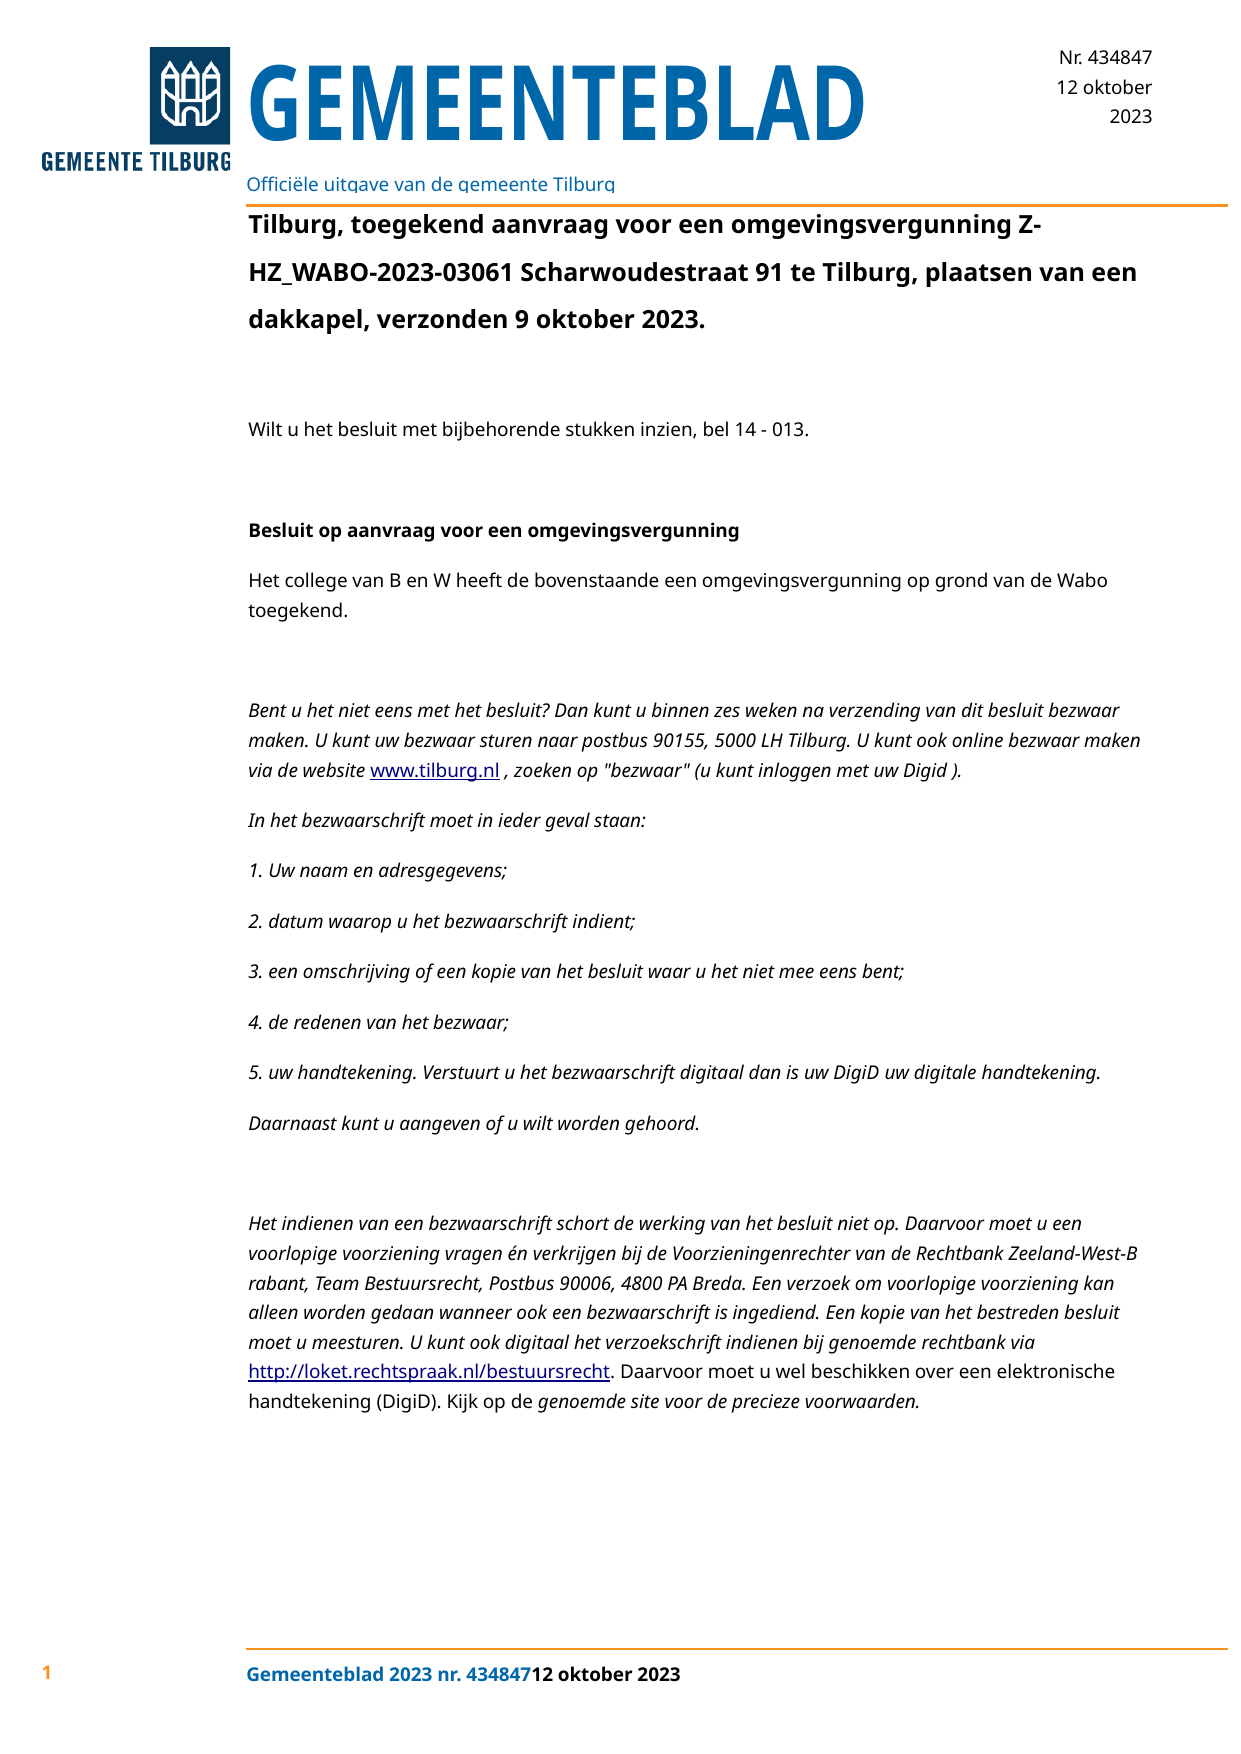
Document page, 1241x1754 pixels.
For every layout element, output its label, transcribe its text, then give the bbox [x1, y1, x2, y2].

text 2. datum waarop u het bezwaarschrift indient; [248, 908, 1152, 934]
text Het college van B en W heeft de bovenstaande een omgevingsvergunning op grond van de Wabo toegekend. [248, 567, 1152, 622]
text 4. de redenen van het bezwaar; [248, 1009, 1152, 1034]
picture [41, 47, 231, 172]
text 5. uw handtekening. Verstuurt u het bezwaarschrift digitaal dan is uw DigiD uw digitale handtekening. [248, 1059, 1152, 1085]
text Besluit op aanvraag voor een omgevingsvergunning [248, 517, 1152, 542]
text Tilburg, toegekend aanvraag voor een omgevingsvergunning Z-HZ_WABO-2023-03061 Scharwoudestraat 91 te Tilburg, plaatsen van een dakkapel, verzonden 9 oktober 2023. [248, 207, 1152, 336]
text 3. een omschrijving of een kopie van het besluit waar u het niet mee eens bent; [248, 958, 1152, 984]
text Het indienen van een bezwaarschrift schort de werking van het besluit niet op. Daarvoor moet u een voorlopige voorziening vragen én verkrijgen bij de Voorzieningenrechter van de Rechtbank Zeeland-West-B rabant, Team Bestuursrecht, Postbus 90006, 4800 PA Breda. Een verzoek om voorlopige voorziening kan alleen worden gedaan wanneer ook een bezwaarschrift is ingediend. Een kopie van het bestreden besluit moet u meesturen. U kunt ook digitaal het verzoekschrift indienen bij genoemde rechtbank via http://loket.rechtspraak.nl/bestuursrecht. Daarvoor moet u wel beschikken over een elektronische handtekening (DigiD). Kijk op de genoemde site voor de precieze voorwaarden. [248, 1211, 1152, 1414]
text In het bezwaarschrift moet in ieder geval staan: [248, 807, 1152, 833]
text Bent u het niet eens met het besluit? Dan kunt u binnen zes weken na verzending van dit besluit bezwaar maken. U kunt uw bezwaar sturen naar postbus 90155, 5000 LH Tilburg. U kunt ook online bezwaar maken via de website www.tilburg.nl , zoeken op "bezwaar" (u kunt inloggen met uw Digid ). [248, 698, 1152, 782]
text Daarnaast kunt u aangeven of u wilt worden gehoord. [248, 1110, 1152, 1135]
text 1. Uw naam en adresgegevens; [248, 858, 1152, 883]
text Wilt u het besluit met bijbehorende stukken inzien, bel 14 - 013. [248, 416, 1152, 442]
